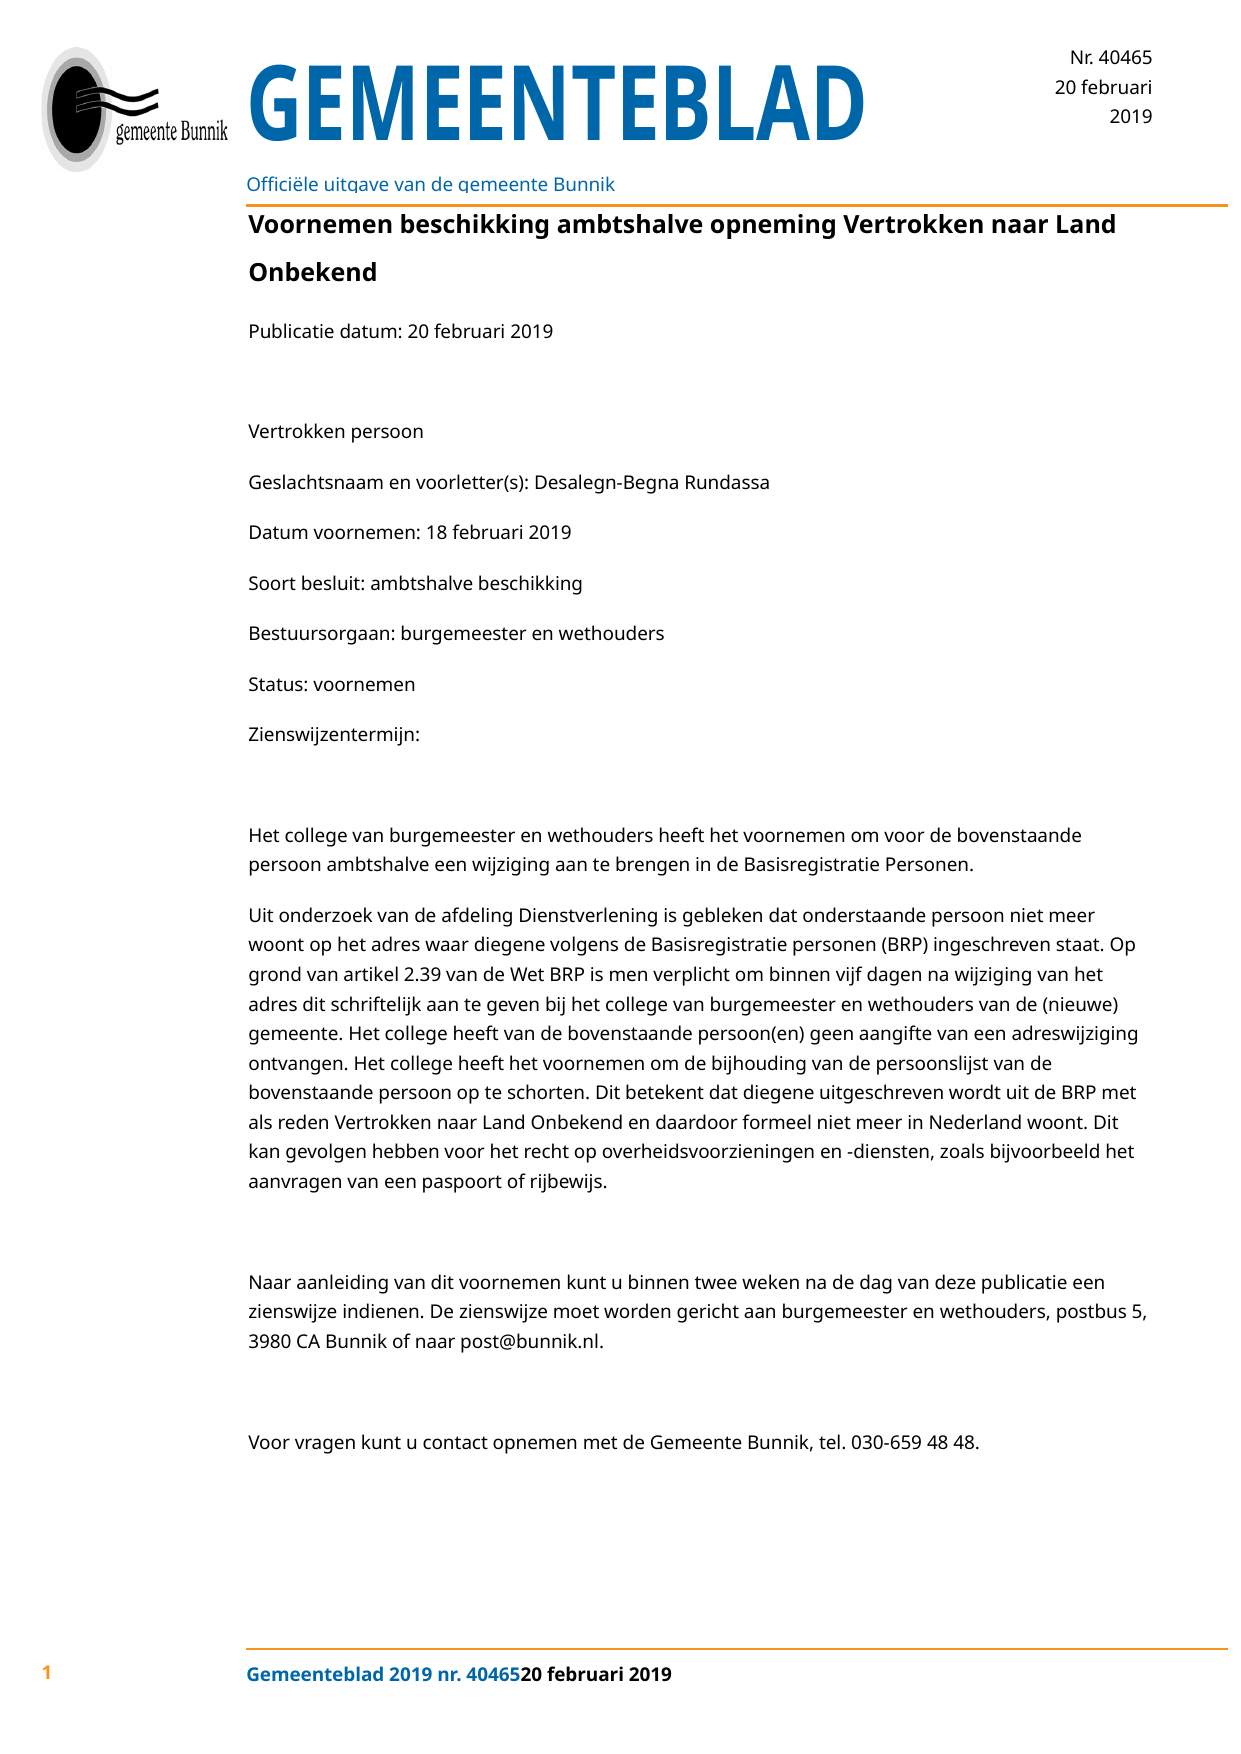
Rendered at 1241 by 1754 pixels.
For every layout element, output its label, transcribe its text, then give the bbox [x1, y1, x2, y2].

text Naar aanleiding van dit voornemen kunt u binnen twee weken na de dag van deze publicatie een zienswijze indienen. De zienswijze moet worden gericht aan burgemeester en wethouders, postbus 5, 3980 CA Bunnik of naar post@bunnik.nl. [248, 1269, 1152, 1354]
text Datum voornemen: 18 februari 2019 [248, 519, 1152, 545]
text Vertrokken persoon [248, 419, 1152, 444]
text Voornemen beschikking ambtshalve opneming Vertrokken naar Land Onbekend [248, 207, 1152, 288]
text Publicatie datum: 20 februari 2019 [248, 318, 1152, 344]
text Geslachtsnaam en voorletter(s): Desalegn-Begna Rundassa [248, 469, 1152, 495]
text Zienswijzentermijn: [248, 721, 1152, 747]
text Het college van burgemeester en wethouders heeft het voornemen om voor de bovenstaande persoon ambtshalve een wijziging aan te brengen in de Basisregistratie Personen. [248, 822, 1152, 877]
picture [41, 47, 231, 172]
text Status: voornemen [248, 671, 1152, 697]
text Uit onderzoek van de afdeling Dienstverlening is gebleken dat onderstaande persoon niet meer woont op het adres waar diegene volgens de Basisregistratie personen (BRP) ingeschreven staat. Op grond van artikel 2.39 van de Wet BRP is men verplicht om binnen vijf dagen na wijziging van het adres dit schriftelijk aan te geven bij het college van burgemeester en wethouders van de (nieuwe) gemeente. Het college heeft van de bovenstaande persoon(en) geen aangifte van een adreswijziging ontvangen. Het college heeft het voornemen om de bijhouding van de persoonslijst van de bovenstaande persoon op te schorten. Dit betekent dat diegene uitgeschreven wordt uit de BRP met als reden Vertrokken naar Land Onbekend en daardoor formeel niet meer in Nederland woont. Dit kan gevolgen hebben voor het recht op overheidsvoorzieningen en -diensten, zoals bijvoorbeeld het aanvragen van een paspoort of rijbewijs. [248, 902, 1152, 1194]
text Voor vragen kunt u contact opnemen met de Gemeente Bunnik, tel. 030-659 48 48. [248, 1429, 1152, 1455]
text Bestuursorgaan: burgemeester en wethouders [248, 620, 1152, 646]
text Soort besluit: ambtshalve beschikking [248, 570, 1152, 596]
